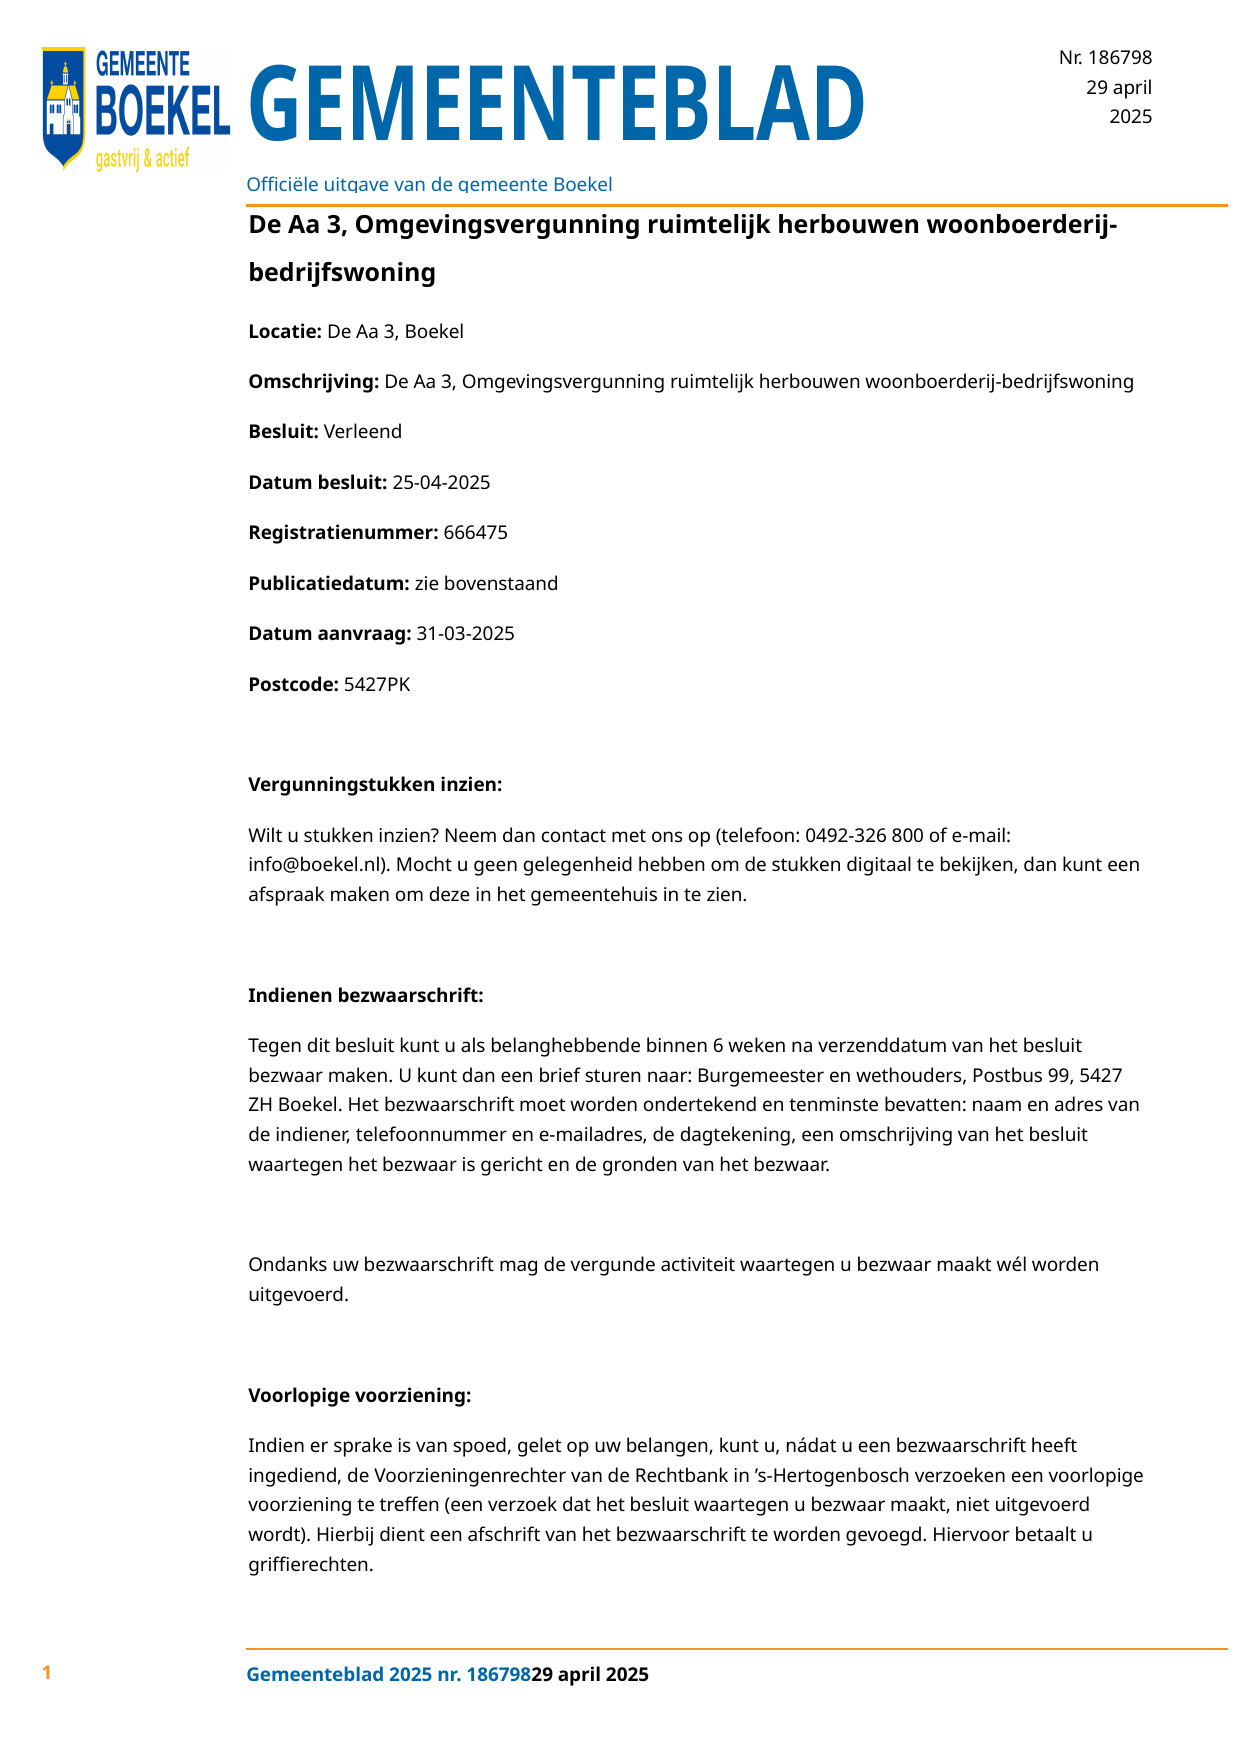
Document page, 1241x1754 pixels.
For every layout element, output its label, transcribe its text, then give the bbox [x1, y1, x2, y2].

text Besluit: Verleend [248, 419, 1152, 444]
text Omschrijving: De Aa 3, Omgevingsvergunning ruimtelijk herbouwen woonboerderij-bedrijfswoning [248, 368, 1152, 394]
text Publicatiedatum: zie bovenstaand [248, 570, 1152, 596]
text Locatie: De Aa 3, Boekel [248, 318, 1152, 344]
text Indienen bezwaarschrift: [248, 982, 1152, 1008]
text Indien er sprake is van spoed, gelet op uw belangen, kunt u, nádat u een bezwaarschrift heeft ingediend, de Voorzieningenrechter van de Rechtbank in ’s-Hertogenbosch verzoeken een voorlopige voorziening te treffen (een verzoek dat het besluit waartegen u bezwaar maakt, niet uitgevoerd wordt). Hierbij dient een afschrift van het bezwaarschrift te worden gevoegd. Hiervoor betaalt u griffierechten. [248, 1432, 1152, 1577]
text Registratienummer: 666475 [248, 519, 1152, 545]
text Datum besluit: 25-04-2025 [248, 469, 1152, 495]
text Datum aanvraag: 31-03-2025 [248, 620, 1152, 646]
text Postcode: 5427PK [248, 671, 1152, 697]
text De Aa 3, Omgevingsvergunning ruimtelijk herbouwen woonboerderij-bedrijfswoning [248, 207, 1152, 288]
picture [41, 47, 231, 172]
text Ondanks uw bezwaarschrift mag de vergunde activiteit waartegen u bezwaar maakt wél worden uitgevoerd. [248, 1252, 1152, 1307]
text Wilt u stukken inzien? Neem dan contact met ons op (telefoon: 0492-326 800 of e-mail: info@boekel.nl). Mocht u geen gelegenheid hebben om de stukken digitaal te bekijken, dan kunt een afspraak maken om deze in het gemeentehuis in te zien. [248, 822, 1152, 907]
text Vergunningstukken inzien: [248, 772, 1152, 797]
text Voorlopige voorziening: [248, 1382, 1152, 1408]
text Tegen dit besluit kunt u als belanghebbende binnen 6 weken na verzenddatum van het besluit bezwaar maken. U kunt dan een brief sturen naar: Burgemeester en wethouders, Postbus 99, 5427 ZH Boekel. Het bezwaarschrift moet worden ondertekend en tenminste bevatten: naam en adres van de indiener, telefoonnummer en e-mailadres, de dagtekening, een omschrijving van het besluit waartegen het bezwaar is gericht en de gronden van het bezwaar. [248, 1032, 1152, 1177]
